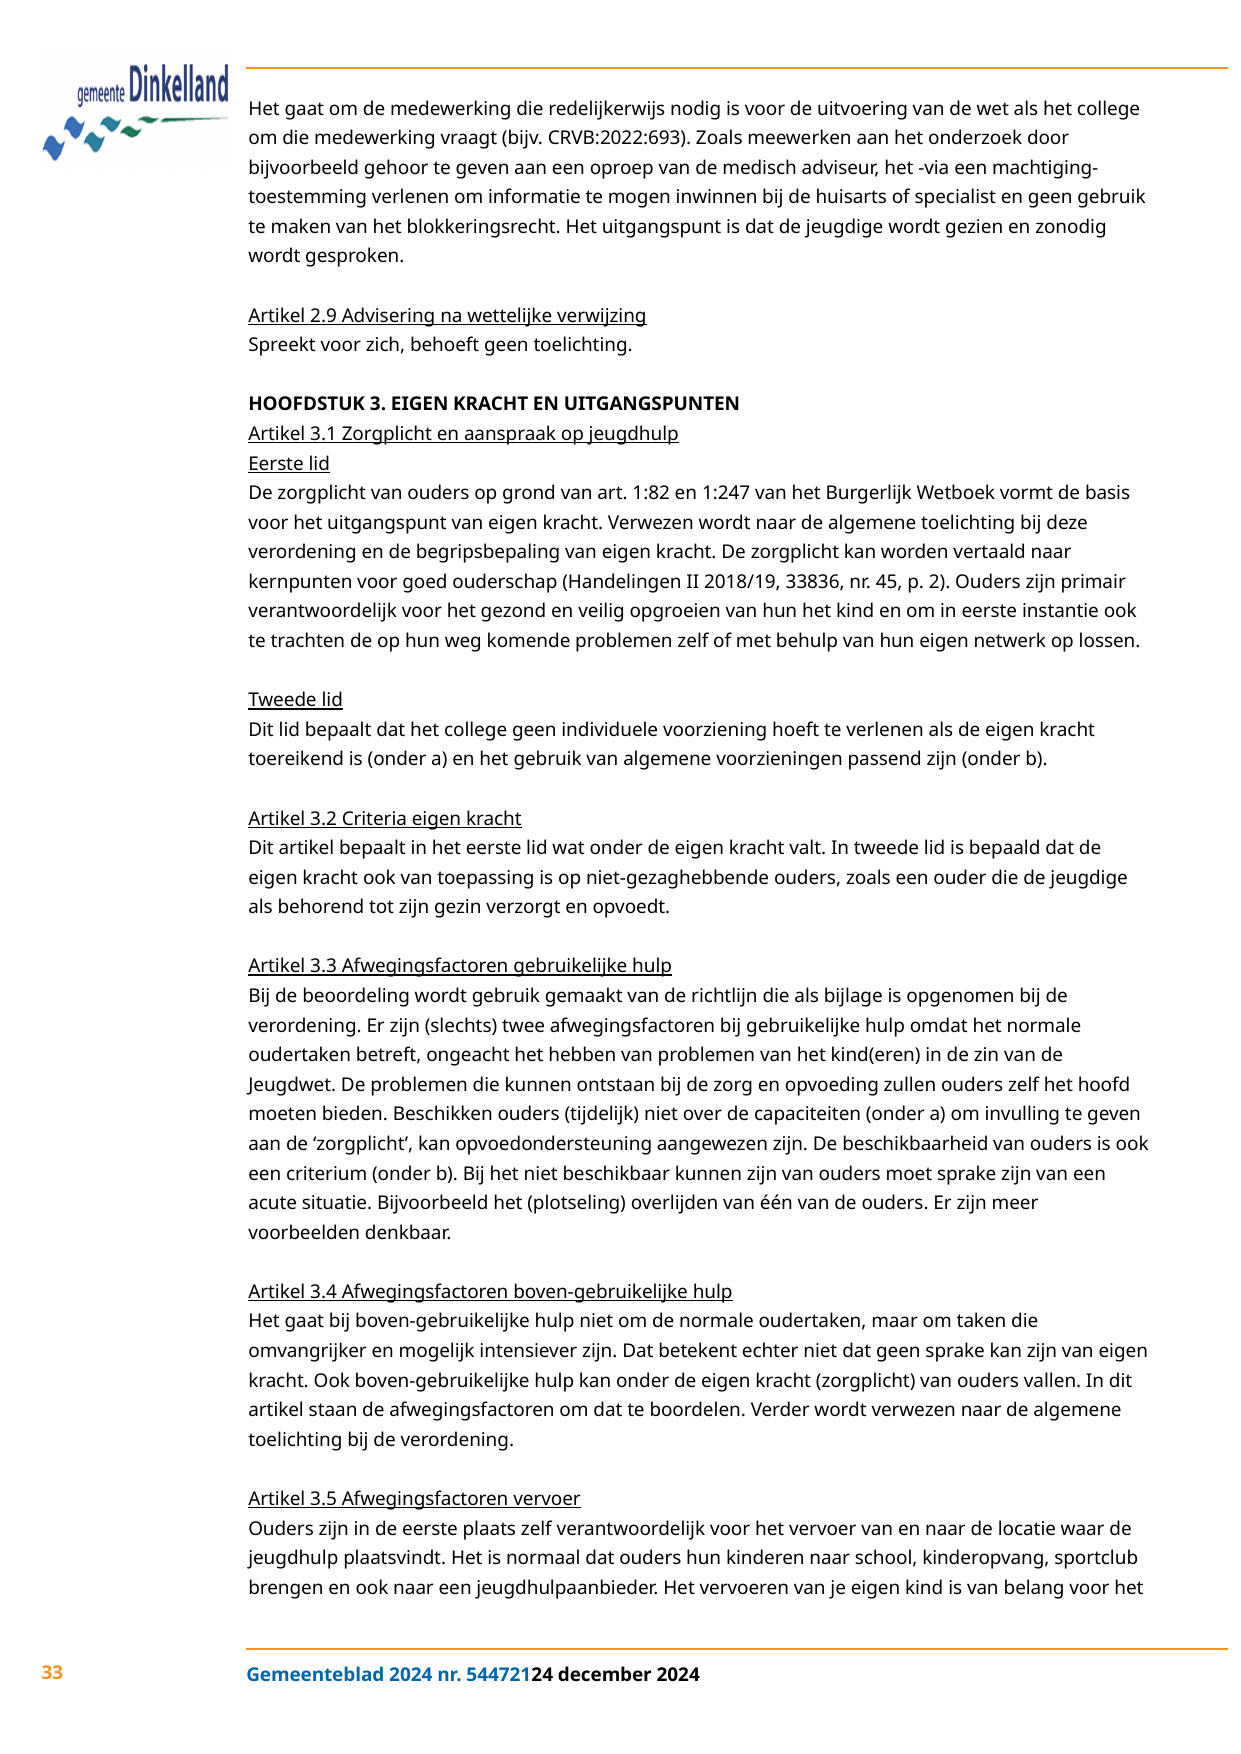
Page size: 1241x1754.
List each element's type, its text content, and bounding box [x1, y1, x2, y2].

text Artikel 3.3 Afwegingsfactoren gebruikelijke hulp [248, 953, 1152, 978]
text Het gaat om de medewerking die redelijkerwijs nodig is voor de uitvoering van de wet als het college om die medewerking vraagt (bijv. CRVB:2022:693). Zoals meewerken aan het onderzoek door bijvoorbeeld gehoor te geven aan een oproep van de medisch adviseur, het -via een machtiging- toestemming verlenen om informatie te mogen inwinnen bij de huisarts of specialist en geen gebruik te maken van het blokkeringsrecht. Het uitgangspunt is dat de jeugdige wordt gezien en zonodig wordt gesproken. [248, 95, 1152, 268]
text Artikel 3.4 Afwegingsfactoren boven-gebruikelijke hulp [248, 1278, 1152, 1304]
text Bij de beoordeling wordt gebruik gemaakt van de richtlijn die als bijlage is opgenomen bij de verordening. Er zijn (slechts) twee afwegingsfactoren bij gebruikelijke hulp omdat het normale oudertaken betreft, ongeacht het hebben van problemen van het kind(eren) in de zin van de Jeugdwet. De problemen die kunnen ontstaan bij de zorg en opvoeding zullen ouders zelf het hoofd moeten bieden. Beschikken ouders (tijdelijk) niet over de capaciteiten (onder a) om invulling te geven aan de ‘zorgplicht’, kan opvoedondersteuning aangewezen zijn. De beschikbaarheid van ouders is ook een criterium (onder b). Bij het niet beschikbaar kunnen zijn van ouders moet sprake zijn van een acute situatie. Bijvoorbeeld het (plotseling) overlijden van één van de ouders. Er zijn meer voorbeelden denkbaar. [248, 982, 1152, 1245]
text HOOFDSTUK 3. EIGEN KRACHT EN UITGANGSPUNTEN [248, 391, 1152, 416]
text De zorgplicht van ouders op grond van art. 1:82 en 1:247 van het Burgerlijk Wetboek vormt de basis voor het uitgangspunt van eigen kracht. Verwezen wordt naar de algemene toelichting bij deze verordening en de begripsbepaling van eigen kracht. De zorgplicht kan worden vertaald naar kernpunten voor goed ouderschap (Handelingen II 2018/19, 33836, nr. 45, p. 2). Ouders zijn primair verantwoordelijk voor het gezond en veilig opgroeien van hun het kind en om in eerste instantie ook te trachten de op hun weg komende problemen zelf of met behulp van hun eigen netwerk op lossen. [248, 479, 1152, 653]
picture [41, 47, 231, 172]
text Het gaat bij boven-gebruikelijke hulp niet om de normale oudertaken, maar om taken die omvangrijker en mogelijk intensiever zijn. Dat betekent echter niet dat geen sprake kan zijn van eigen kracht. Ook boven-gebruikelijke hulp kan onder de eigen kracht (zorgplicht) van ouders vallen. In dit artikel staan de afwegingsfactoren om dat te boordelen. Verder wordt verwezen naar de algemene toelichting bij de verordening. [248, 1308, 1152, 1452]
text Dit lid bepaalt dat het college geen individuele voorziening hoeft te verlenen als de eigen kracht toereikend is (onder a) en het gebruik van algemene voorzieningen passend zijn (onder b). [248, 716, 1152, 771]
text Artikel 3.1 Zorgplicht en aanspraak op jeugdhulp [248, 420, 1152, 446]
text Tweede lid [248, 686, 1152, 712]
text Spreekt voor zich, behoeft geen toelichting. [248, 331, 1152, 357]
text Eerste lid [248, 450, 1152, 476]
text Artikel 2.9 Advisering na wettelijke verwijzing [248, 302, 1152, 328]
text Artikel 3.2 Criteria eigen kracht [248, 805, 1152, 831]
text Artikel 3.5 Afwegingsfactoren vervoer [248, 1485, 1152, 1511]
text Ouders zijn in de eerste plaats zelf verantwoordelijk voor het vervoer van en naar de locatie waar de jeugdhulp plaatsvindt. Het is normaal dat ouders hun kinderen naar school, kinderopvang, sportclub brengen en ook naar een jeugdhulpaanbieder. Het vervoeren van je eigen kind is van belang voor het [248, 1515, 1152, 1600]
text Dit artikel bepaalt in het eerste lid wat onder de eigen kracht valt. In tweede lid is bepaald dat de eigen kracht ook van toepassing is op niet-gezaghebbende ouders, zoals een ouder die de jeugdige als behorend tot zijn gezin verzorgt en opvoedt. [248, 834, 1152, 919]
